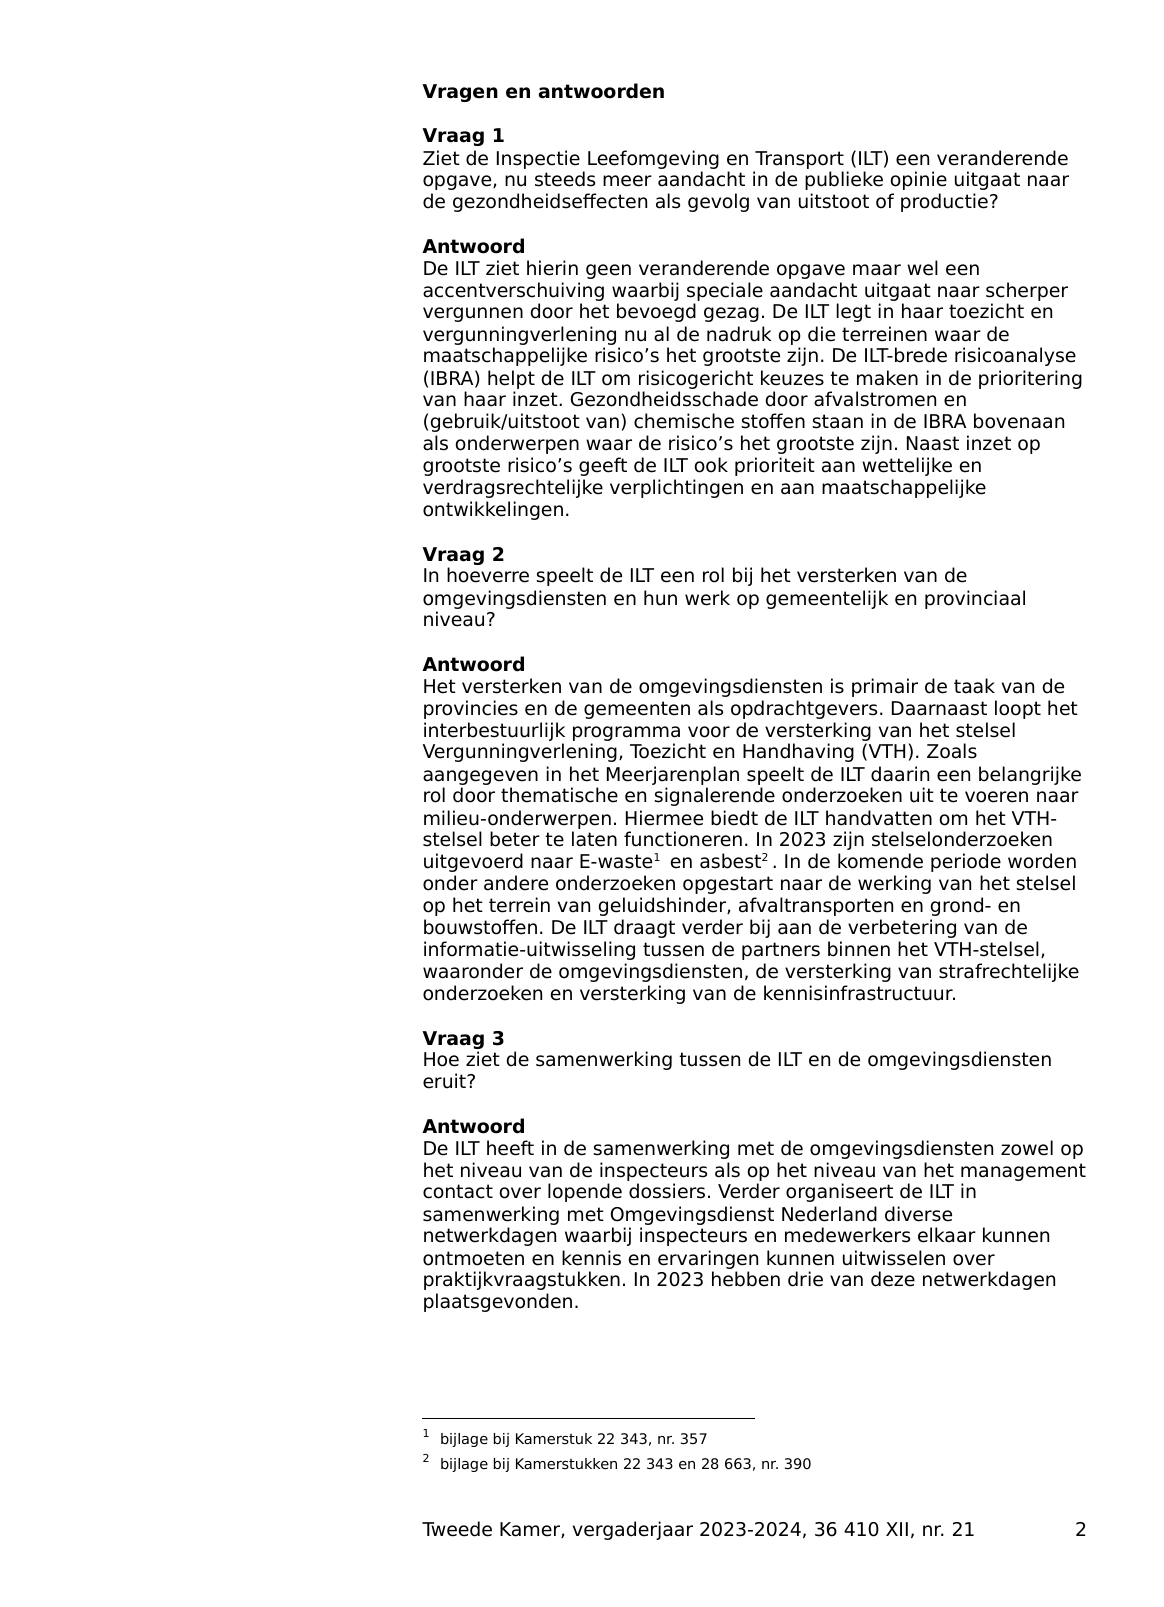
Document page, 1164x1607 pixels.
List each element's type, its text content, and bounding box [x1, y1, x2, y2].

text De ILT ziet hierin geen veranderende opgave maar wel een accentverschuiving waarbij speciale aandacht uitgaat naar scherper vergunnen door het bevoegd gezag. De ILT legt in haar toezicht en vergunningverlening nu al de nadruk op die terreinen waar de maatschappelijke risico’s het grootste zijn. De ILT-brede risicoanalyse (IBRA) helpt de ILT om risicogericht keuzes te maken in de prioritering van haar inzet. Gezondheidsschade door afvalstromen en (gebruik/uitstoot van) chemische stoffen staan in de IBRA bovenaan als onderwerpen waar de risico’s het grootste zijn. Naast inzet op grootste risico’s geeft de ILT ook prioriteit aan wettelijke en verdragsrechtelijke verplichtingen en aan maatschappelijke ontwikkelingen. [422, 257, 1087, 521]
text De ILT heeft in de samenwerking met de omgevingsdiensten zowel op het niveau van de inspecteurs als op het niveau van het management contact over lopende dossiers. Verder organiseert de ILT in samenwerking met Omgevingsdienst Nederland diverse netwerkdagen waarbij inspecteurs en medewerkers elkaar kunnen ontmoeten en kennis en ervaringen kunnen uitwisselen over praktijkvraagstukken. In 2023 hebben drie van deze netwerkdagen plaatsgevonden. [422, 1137, 1087, 1313]
text Ziet de Inspectie Leefomgeving en Transport (ILT) een veranderende opgave, nu steeds meer aandacht in de publieke opinie uitgaat naar de gezondheidseffecten als gevolg van uitstoot of productie? [422, 147, 1087, 213]
text bijlage bij Kamerstukken 22 343 en 28 663, nr. 390 [422, 1452, 1087, 1474]
text Het versterken van de omgevingsdiensten is primair de taak van de provincies en de gemeenten als opdrachtgevers. Daarnaast loopt het interbestuurlijk programma voor de versterking van het stelsel Vergunningverlening, Toezicht en Handhaving (VTH). Zoals aangegeven in het Meerjarenplan speelt de ILT daarin een belangrijke rol door thematische en signalerende onderzoeken uit te voeren naar milieu-onderwerpen. Hiermee biedt de ILT handvatten om het VTH-stelsel beter te laten functioneren. In 2023 zijn stelselonderzoeken uitgevoerd naar E-waste en asbest. In de komende periode worden onder andere onderzoeken opgestart naar de werking van het stelsel op het terrein van geluidshinder, afvaltransporten en grond- en bouwstoffen. De ILT draagt verder bij aan de verbetering van de informatie-uitwisseling tussen de partners binnen het VTH-stelsel, waaronder de omgevingsdiensten, de versterking van strafrechtelijke onderzoeken en versterking van de kennisinfrastructuur. [422, 676, 1087, 1005]
text Vraag 1 [422, 125, 1087, 147]
text bijlage bij Kamerstuk 22 343, nr. 357 [422, 1427, 1087, 1449]
text Vraag 3 [422, 1027, 1087, 1049]
text Hoe ziet de samenwerking tussen de ILT en de omgevingsdiensten eruit? [422, 1049, 1087, 1093]
text Antwoord [422, 653, 1087, 676]
text Vraag 2 [422, 543, 1087, 565]
subtitle Vragen en antwoorden [422, 81, 1087, 103]
text Antwoord [422, 236, 1087, 257]
text In hoeverre speelt de ILT een rol bij het versterken van de omgevingsdiensten en hun werk op gemeentelijk en provinciaal niveau? [422, 565, 1087, 631]
text Antwoord [422, 1116, 1087, 1137]
